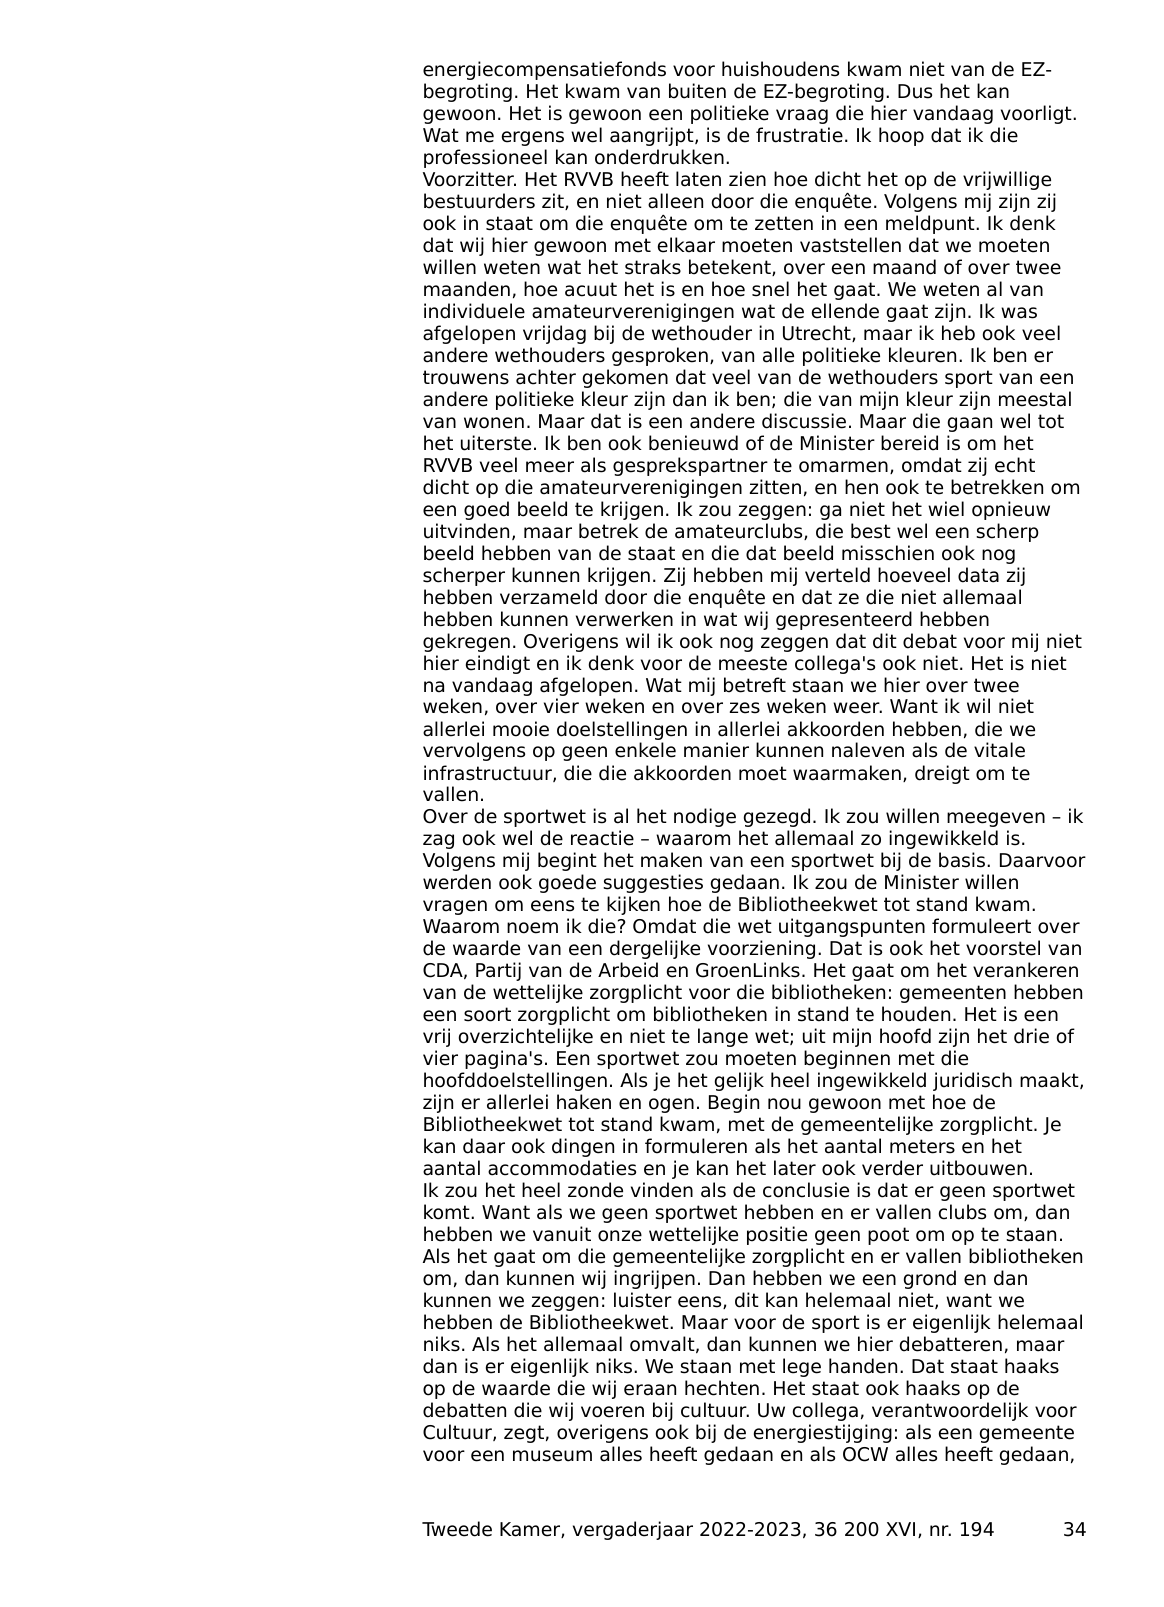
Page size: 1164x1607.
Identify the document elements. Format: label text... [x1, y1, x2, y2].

text Wat me ergens wel aangrijpt, is de frustratie. Ik hoop dat ik die professioneel kan onderdrukken. [422, 125, 1087, 169]
text Over de sportwet is al het nodige gezegd. Ik zou willen meegeven – ik zag ook wel de reactie – waarom het allemaal zo ingewikkeld is. Volgens mij begint het maken van een sportwet bij de basis. Daarvoor werden ook goede suggesties gedaan. Ik zou de Minister willen vragen om eens te kijken hoe de Bibliotheekwet tot stand kwam. Waarom noem ik die? Omdat die wet uitgangspunten formuleert over de waarde van een dergelijke voorziening. Dat is ook het voorstel van CDA, Partij van de Arbeid en GroenLinks. Het gaat om het verankeren van de wettelijke zorgplicht voor die bibliotheken: gemeenten hebben een soort zorgplicht om bibliotheken in stand te houden. Het is een vrij overzichtelijke en niet te lange wet; uit mijn hoofd zijn het drie of vier pagina's. Een sportwet zou moeten beginnen met die hoofddoelstellingen. Als je het gelijk heel ingewikkeld juridisch maakt, zijn er allerlei haken en ogen. Begin nou gewoon met hoe de Bibliotheekwet tot stand kwam, met de gemeentelijke zorgplicht. Je kan daar ook dingen in formuleren als het aantal meters en het aantal accommodaties en je kan het later ook verder uitbouwen. [422, 806, 1087, 1180]
text Ik zou het heel zonde vinden als de conclusie is dat er geen sportwet komt. Want als we geen sportwet hebben en er vallen clubs om, dan hebben we vanuit onze wettelijke positie geen poot om op te staan. Als het gaat om die gemeentelijke zorgplicht en er vallen bibliotheken om, dan kunnen wij ingrijpen. Dan hebben we een grond en dan kunnen we zeggen: luister eens, dit kan helemaal niet, want we hebben de Bibliotheekwet. Maar voor de sport is er eigenlijk helemaal niks. Als het allemaal omvalt, dan kunnen we hier debatteren, maar dan is er eigenlijk niks. We staan met lege handen. Dat staat haaks op de waarde die wij eraan hechten. Het staat ook haaks op de debatten die wij voeren bij cultuur. Uw collega, verantwoordelijk voor Cultuur, zegt, overigens ook bij de energiestijging: als een gemeente voor een museum alles heeft gedaan en als OCW alles heeft gedaan, [422, 1180, 1087, 1466]
text Voorzitter. Het RVVB heeft laten zien hoe dicht het op de vrijwillige bestuurders zit, en niet alleen door die enquête. Volgens mij zijn zij ook in staat om die enquête om te zetten in een meldpunt. Ik denk dat wij hier gewoon met elkaar moeten vaststellen dat we moeten willen weten wat het straks betekent, over een maand of over twee maanden, hoe acuut het is en hoe snel het gaat. We weten al van individuele amateurverenigingen wat de ellende gaat zijn. Ik was afgelopen vrijdag bij de wethouder in Utrecht, maar ik heb ook veel andere wethouders gesproken, van alle politieke kleuren. Ik ben er trouwens achter gekomen dat veel van de wethouders sport van een andere politieke kleur zijn dan ik ben; die van mijn kleur zijn meestal van wonen. Maar dat is een andere discussie. Maar die gaan wel tot het uiterste. Ik ben ook benieuwd of de Minister bereid is om het RVVB veel meer als gesprekspartner te omarmen, omdat zij echt dicht op die amateurverenigingen zitten, en hen ook te betrekken om een goed beeld te krijgen. Ik zou zeggen: ga niet het wiel opnieuw uitvinden, maar betrek de amateurclubs, die best wel een scherp beeld hebben van de staat en die dat beeld misschien ook nog scherper kunnen krijgen. Zij hebben mij verteld hoeveel data zij hebben verzameld door die enquête en dat ze die niet allemaal hebben kunnen verwerken in wat wij gepresenteerd hebben gekregen. Overigens wil ik ook nog zeggen dat dit debat voor mij niet hier eindigt en ik denk voor de meeste collega's ook niet. Het is niet na vandaag afgelopen. Wat mij betreft staan we hier over twee weken, over vier weken en over zes weken weer. Want ik wil niet allerlei mooie doelstellingen in allerlei akkoorden hebben, die we vervolgens op geen enkele manier kunnen naleven als de vitale infrastructuur, die die akkoorden moet waarmaken, dreigt om te vallen. [422, 169, 1087, 806]
text energiecompensatiefonds voor huishoudens kwam niet van de EZ-begroting. Het kwam van buiten de EZ-begroting. Dus het kan gewoon. Het is gewoon een politieke vraag die hier vandaag voorligt. [422, 59, 1087, 125]
